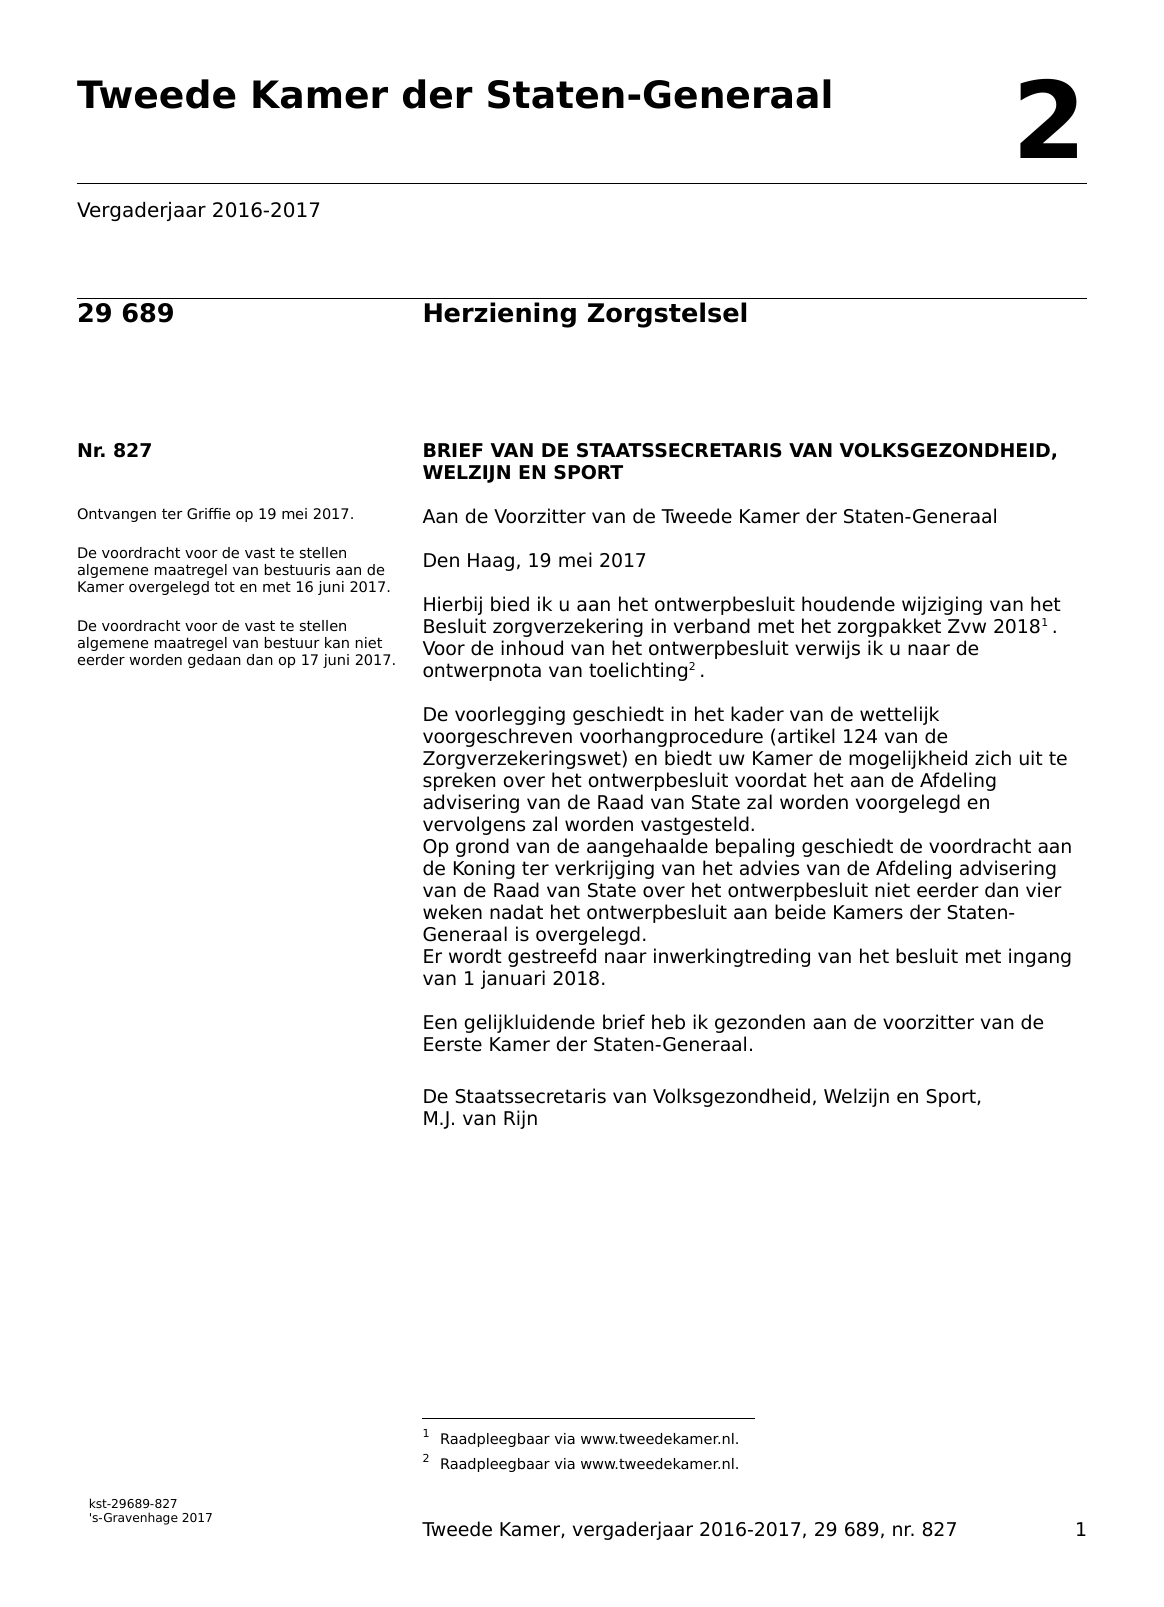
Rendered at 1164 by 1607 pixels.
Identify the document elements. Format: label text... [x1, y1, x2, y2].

subtitle 29 689 Herziening Zorgstelsel [77, 299, 1087, 329]
text Hierbij bied ik u aan het ontwerpbesluit houdende wijziging van het Besluit zorgverzekering in verband met het zorgpakket Zvw 2018. Voor de inhoud van het ontwerpbesluit verwijs ik u naar de ontwerpnota van toelichting. [422, 594, 1087, 682]
text Op grond van de aangehaalde bepaling geschiedt de voordracht aan de Koning ter verkrijging van het advies van de Afdeling advisering van de Raad van State over het ontwerpbesluit niet eerder dan vier weken nadat het ontwerpbesluit aan beide Kamers der Staten-Generaal is overgelegd. [422, 836, 1087, 946]
text Een gelijkluidende brief heb ik gezonden aan de voorzitter van de Eerste Kamer der Staten-Generaal. [422, 1012, 1087, 1056]
text Raadpleegbaar via www.tweedekamer.nl. [422, 1452, 1087, 1474]
text De Staatssecretaris van Volksgezondheid, Welzijn en Sport, M.J. van Rijn [422, 1086, 1087, 1130]
text De voordracht voor de vast te stellen algemene maatregel van bestuuris aan de Kamer overgelegd tot en met 16 juni 2017. [77, 545, 399, 596]
text Aan de Voorzitter van de Tweede Kamer der Staten-Generaal [422, 506, 1087, 528]
text Er wordt gestreefd naar inwerkingtreding van het besluit met ingang van 1 januari 2018. [422, 946, 1087, 990]
table_header 2 [886, 59, 1087, 183]
text Raadpleegbaar via www.tweedekamer.nl. [422, 1427, 1087, 1449]
text 's-Gravenhage 2017 [88, 1511, 323, 1525]
text kst-29689-827 [88, 1497, 323, 1511]
table_header Tweede Kamer der Staten-Generaal [77, 59, 886, 183]
table_cell Vergaderjaar 2016-2017 [77, 184, 1087, 298]
text Den Haag, 19 mei 2017 [422, 550, 1087, 572]
text De voordracht voor de vast te stellen algemene maatregel van bestuur kan niet eerder worden gedaan dan op 17 juni 2017. [77, 618, 399, 668]
subtitle Nr. 827 BRIEF VAN DE STAATSSECRETARIS VAN VOLKSGEZONDHEID, WELZIJN EN SPORT [77, 440, 1087, 484]
text [77, 523, 399, 545]
text Ontvangen ter Griffie op 19 mei 2017. [77, 506, 399, 523]
text [77, 596, 399, 618]
text De voorlegging geschiedt in het kader van de wettelijk voorgeschreven voorhangprocedure (artikel 124 van de Zorgverzekeringswet) en biedt uw Kamer de mogelijkheid zich uit te spreken over het ontwerpbesluit voordat het aan de Afdeling advisering van de Raad van State zal worden voorgelegd en vervolgens zal worden vastgesteld. [422, 704, 1087, 836]
